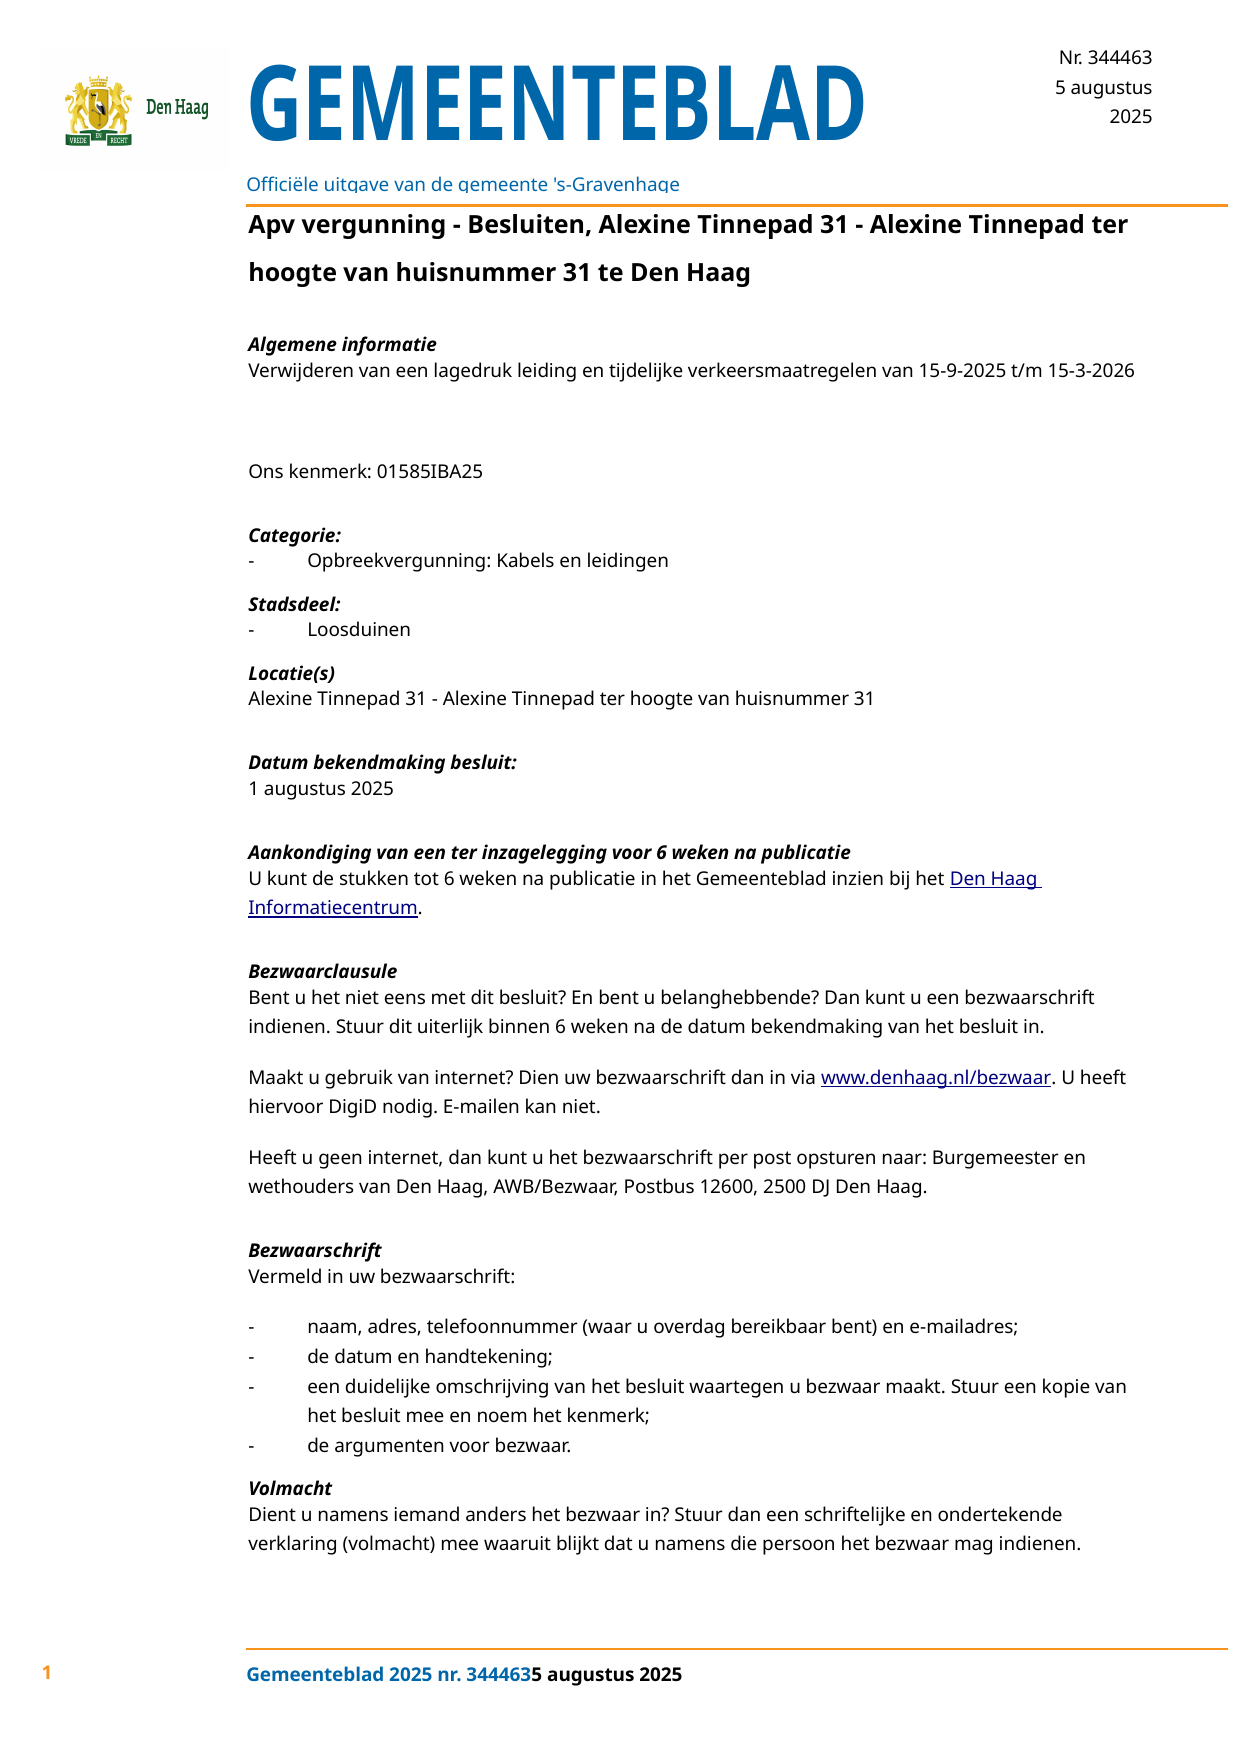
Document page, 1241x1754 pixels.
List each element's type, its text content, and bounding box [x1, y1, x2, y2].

text Alexine Tinnepad 31 - Alexine Tinnepad ter hoogte van huisnummer 31 [248, 685, 1152, 711]
list Opbreekvergunning: Kabels en leidingen [248, 548, 1152, 573]
text Aankondiging van een ter inzagelegging voor 6 weken na publicatie [248, 839, 1152, 865]
text Stadsdeel: [248, 591, 1152, 617]
list een duidelijke omschrijving van het besluit waartegen u bezwaar maakt. Stuur een kopie van het besluit mee en noem het kenmerk; [248, 1373, 1152, 1428]
text Dient u namens iemand anders het bezwaar in? Stuur dan een schriftelijke en ondertekende verklaring (volmacht) mee waaruit blijkt dat u namens die persoon het bezwaar mag indienen. [248, 1501, 1152, 1556]
text Locatie(s) [248, 660, 1152, 685]
text Verwijderen van een lagedruk leiding en tijdelijke verkeersmaatregelen van 15-9-2025 t/m 15-3-2026 [248, 357, 1152, 383]
text Datum bekendmaking besluit: [248, 749, 1152, 775]
text Heeft u geen internet, dan kunt u het bezwaarschrift per post opsturen naar: Burgemeester en wethouders van Den Haag, AWB/Bezwaar, Postbus 12600, 2500 DJ Den Haag. [248, 1144, 1152, 1199]
text Volmacht [248, 1475, 1152, 1501]
text Bezwaarschrift [248, 1238, 1152, 1263]
text Vermeld in uw bezwaarschrift: [248, 1263, 1152, 1289]
text Bezwaarclausule [248, 958, 1152, 984]
text Ons kenmerk: 01585IBA25 [248, 458, 1152, 484]
list de datum en handtekening; [248, 1343, 1152, 1369]
text Apv vergunning - Besluiten, Alexine Tinnepad 31 - Alexine Tinnepad ter hoogte van huisnummer 31 te Den Haag [248, 207, 1152, 288]
picture [41, 47, 231, 172]
text 1 augustus 2025 [248, 775, 1152, 801]
list de argumenten voor bezwaar. [248, 1432, 1152, 1458]
text U kunt de stukken tot 6 weken na publicatie in het Gemeenteblad inzien bij het Den Haag Informatiecentrum. [248, 865, 1152, 920]
text Categorie: [248, 522, 1152, 548]
list naam, adres, telefoonnummer (waar u overdag bereikbaar bent) en e-mailadres; [248, 1314, 1152, 1339]
list Loosduinen [248, 617, 1152, 642]
text Bent u het niet eens met dit besluit? En bent u belanghebbende? Dan kunt u een bezwaarschrift indienen. Stuur dit uiterlijk binnen 6 weken na de datum bekendmaking van het besluit in. [248, 984, 1152, 1039]
text Maakt u gebruik van internet? Dien uw bezwaarschrift dan in via www.denhaag.nl/bezwaar. U heeft hiervoor DigiD nodig. E-mailen kan niet. [248, 1064, 1152, 1119]
text Algemene informatie [248, 331, 1152, 357]
